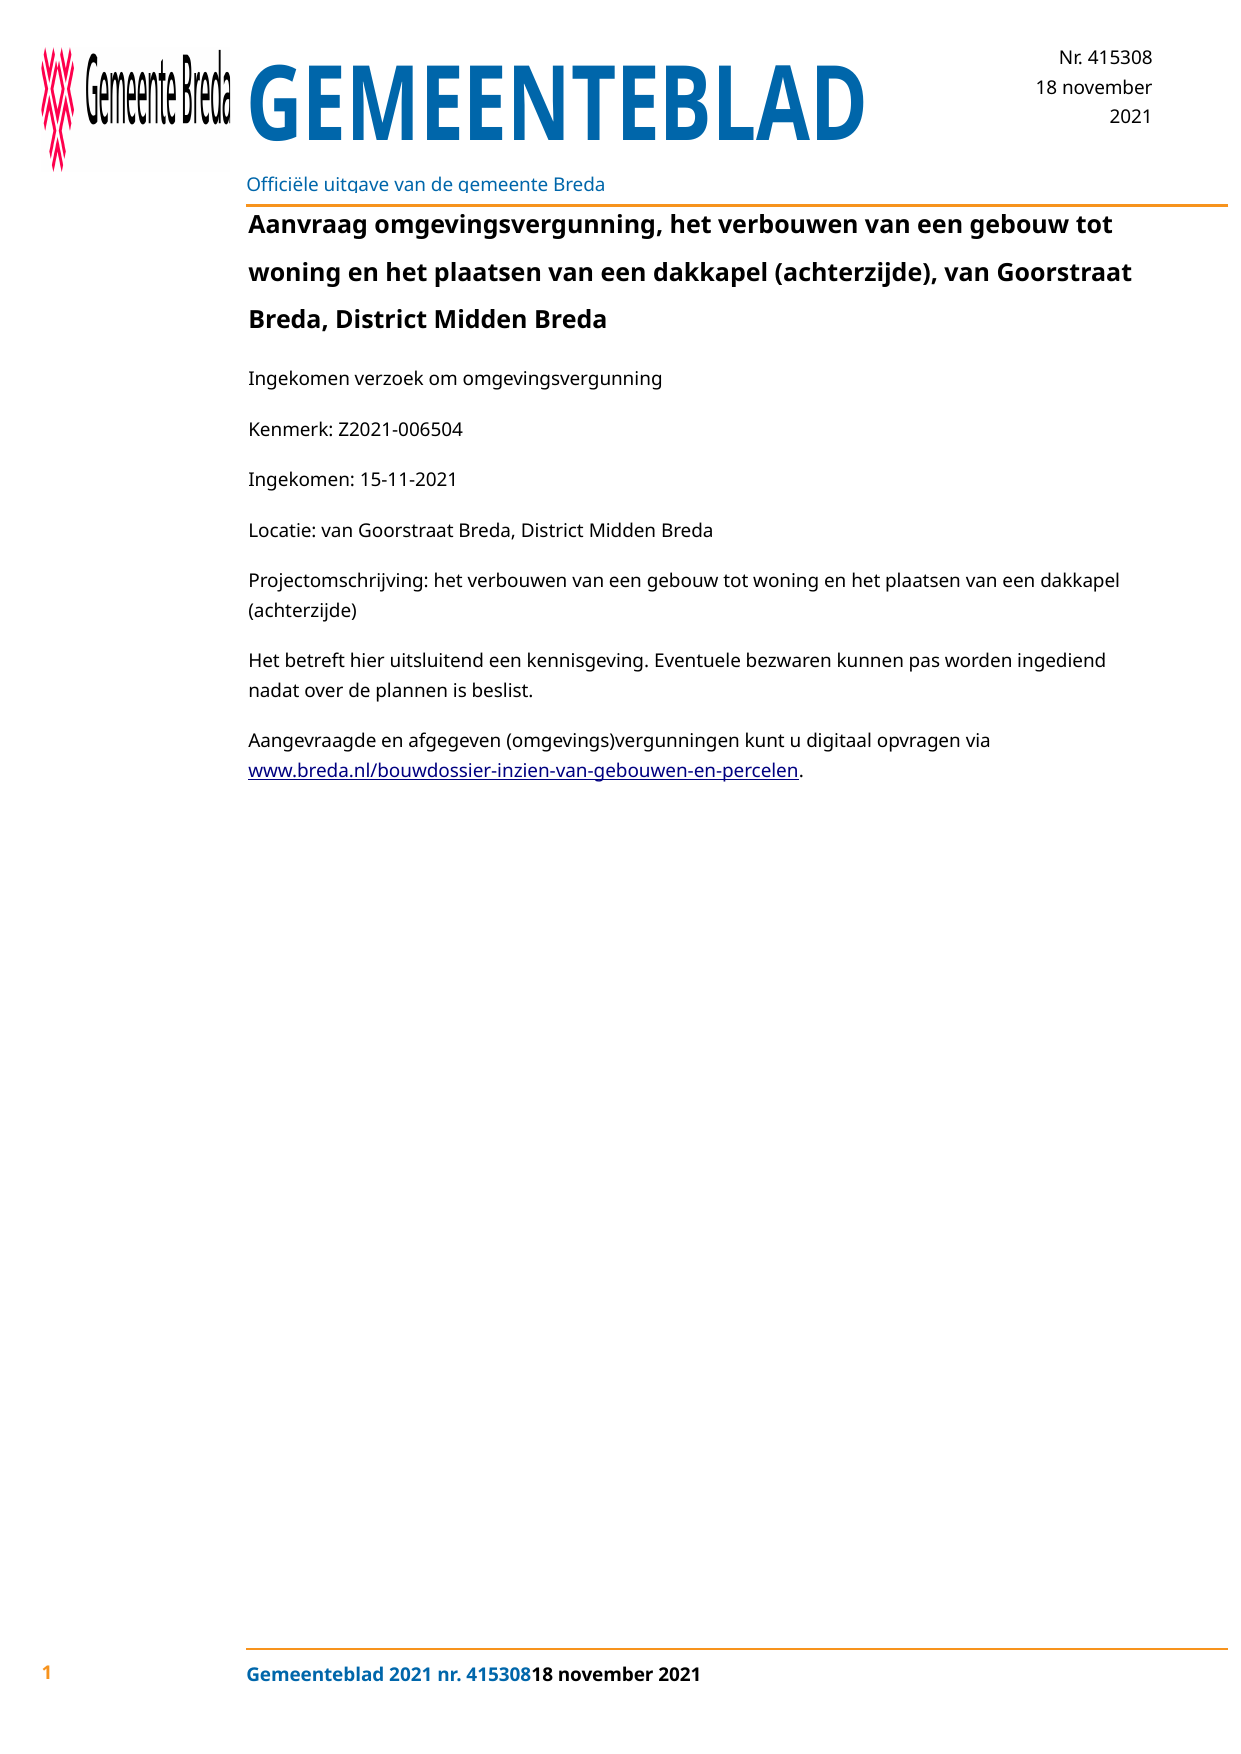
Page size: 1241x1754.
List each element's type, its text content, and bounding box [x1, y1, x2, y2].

text Projectomschrijving: het verbouwen van een gebouw tot woning en het plaatsen van een dakkapel (achterzijde) [248, 567, 1152, 622]
picture [41, 47, 231, 172]
text Kenmerk: Z2021-006504 [248, 416, 1152, 442]
text Ingekomen: 15-11-2021 [248, 466, 1152, 492]
text Het betreft hier uitsluitend een kennisgeving. Eventuele bezwaren kunnen pas worden ingediend nadat over de plannen is beslist. [248, 647, 1152, 702]
text Aangevraagde en afgegeven (omgevings)vergunningen kunt u digitaal opvragen via www.breda.nl/bouwdossier-inzien-van-gebouwen-en-percelen. [248, 727, 1152, 782]
text Ingekomen verzoek om omgevingsvergunning [248, 366, 1152, 391]
text Aanvraag omgevingsvergunning, het verbouwen van een gebouw tot woning en het plaatsen van een dakkapel (achterzijde), van Goorstraat Breda, District Midden Breda [248, 207, 1152, 336]
text Locatie: van Goorstraat Breda, District Midden Breda [248, 517, 1152, 542]
